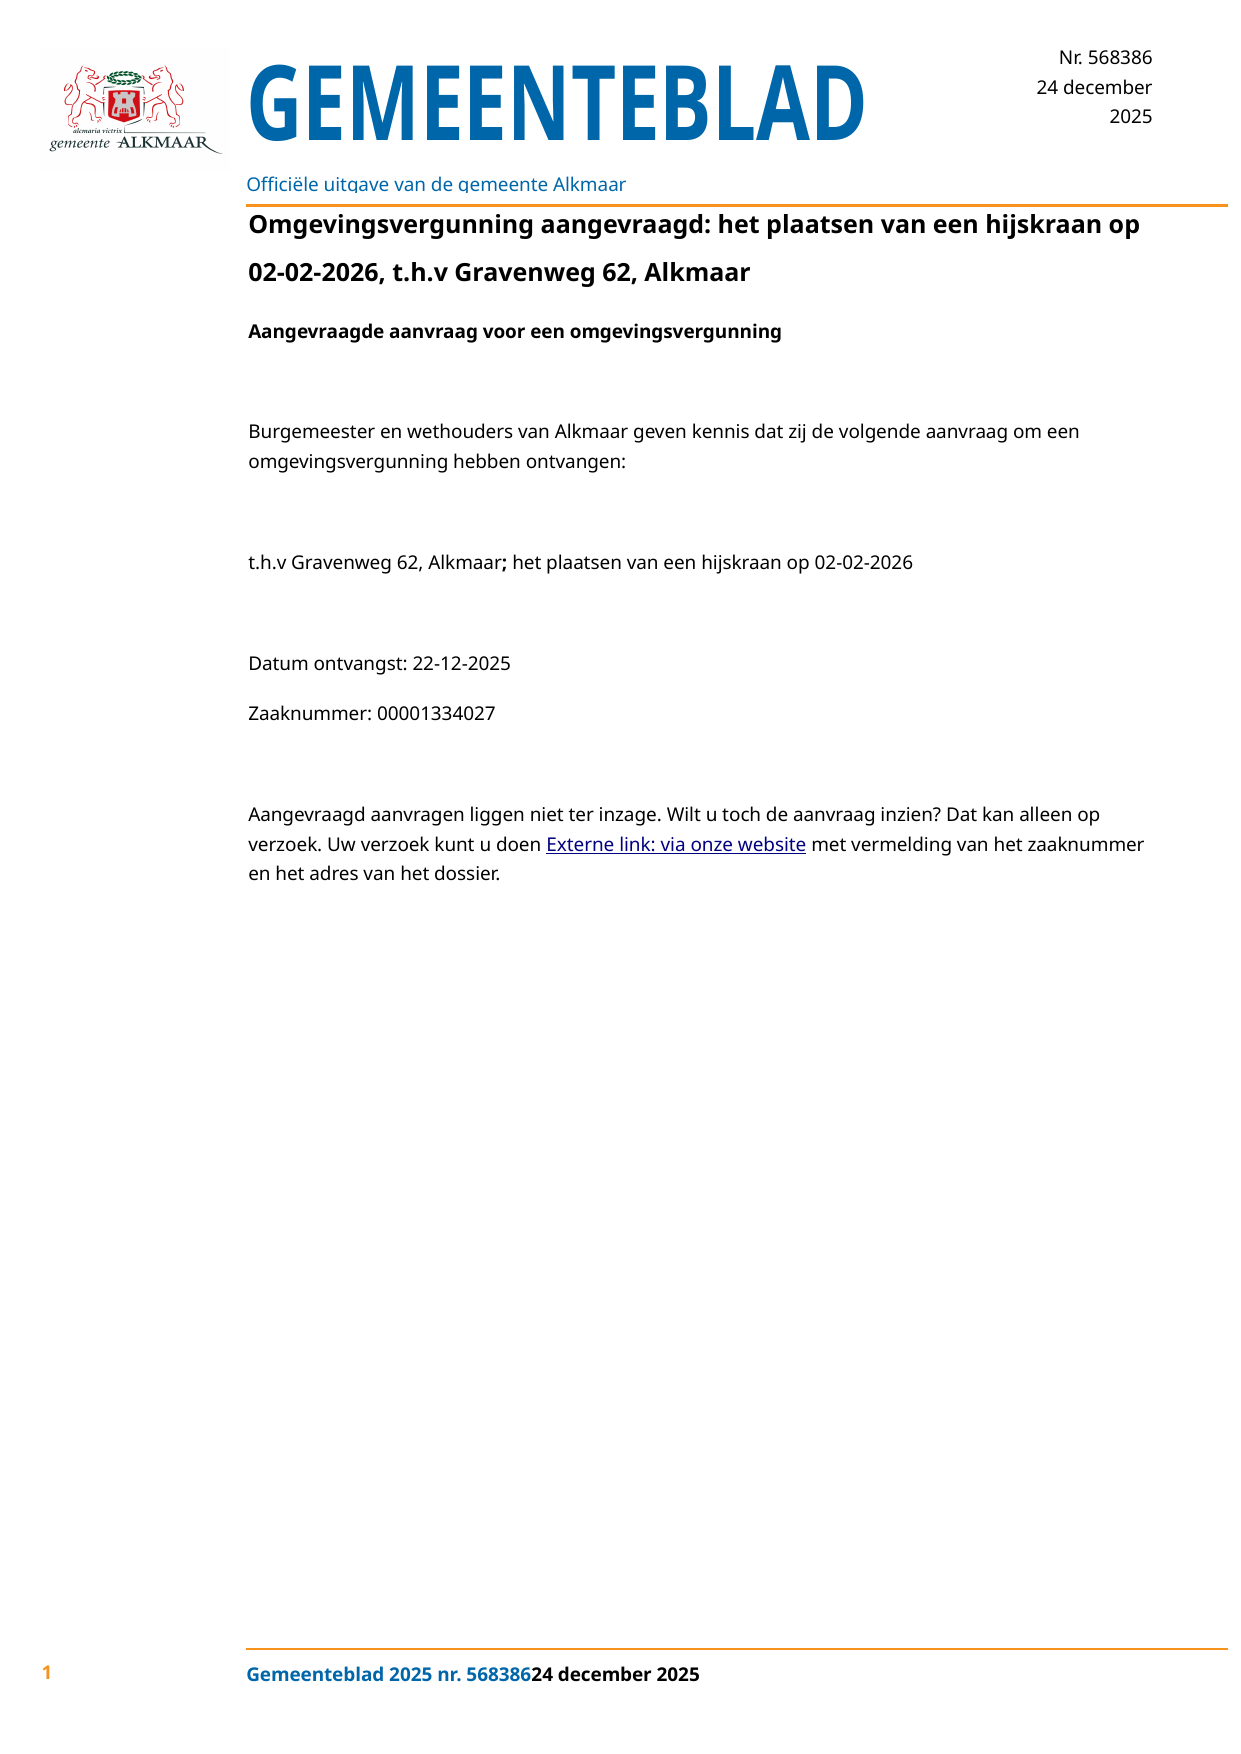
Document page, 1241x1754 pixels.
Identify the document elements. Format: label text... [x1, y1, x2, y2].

text Aangevraagd aanvragen liggen niet ter inzage. Wilt u toch de aanvraag inzien? Dat kan alleen op verzoek. Uw verzoek kunt u doen Externe link: via onze website met vermelding van het zaaknummer en het adres van het dossier. [248, 801, 1152, 886]
text t.h.v Gravenweg 62, Alkmaar; het plaatsen van een hijskraan op 02-02-2026 [248, 549, 1152, 575]
text Omgevingsvergunning aangevraagd: het plaatsen van een hijskraan op 02-02-2026, t.h.v Gravenweg 62, Alkmaar [248, 207, 1152, 288]
text Aangevraagde aanvraag voor een omgevingsvergunning [248, 318, 1152, 344]
text Datum ontvangst: 22-12-2025 [248, 650, 1152, 676]
text Zaaknummer: 00001334027 [248, 700, 1152, 726]
text Burgemeester en wethouders van Alkmaar geven kennis dat zij de volgende aanvraag om een omgevingsvergunning hebben ontvangen: [248, 419, 1152, 474]
picture [41, 47, 231, 172]
